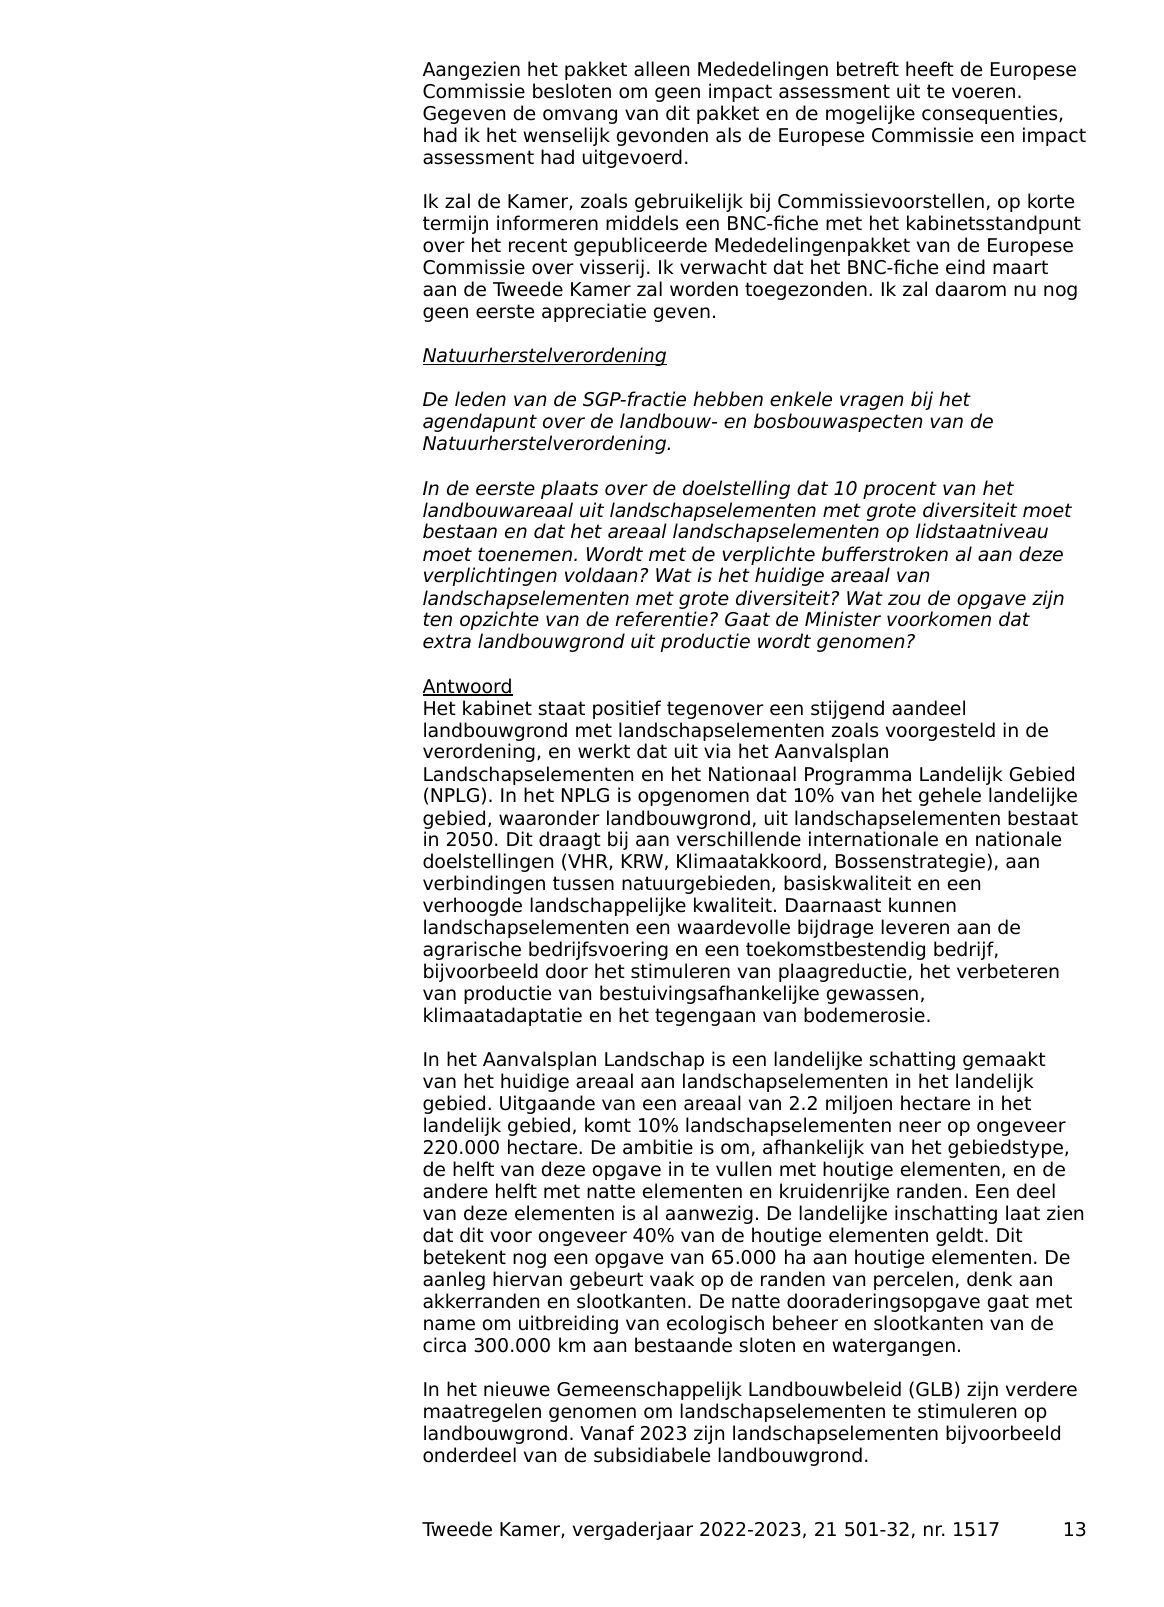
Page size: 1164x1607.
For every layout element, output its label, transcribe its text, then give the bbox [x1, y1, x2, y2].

text De leden van de SGP-fractie hebben enkele vragen bij het agendapunt over de landbouw- en bosbouwaspecten van de Natuurherstelverordening. [422, 389, 1087, 455]
text Aangezien het pakket alleen Mededelingen betreft heeft de Europese Commissie besloten om geen impact assessment uit te voeren. Gegeven de omvang van dit pakket en de mogelijke consequenties, had ik het wenselijk gevonden als de Europese Commissie een impact assessment had uitgevoerd. [422, 59, 1087, 169]
text In het Aanvalsplan Landschap is een landelijke schatting gemaakt van het huidige areaal aan landschapselementen in het landelijk gebied. Uitgaande van een areaal van 2.2 miljoen hectare in het landelijk gebied, komt 10% landschapselementen neer op ongeveer 220.000 hectare. De ambitie is om, afhankelijk van het gebiedstype, de helft van deze opgave in te vullen met houtige elementen, en de andere helft met natte elementen en kruidenrijke randen. Een deel van deze elementen is al aanwezig. De landelijke inschatting laat zien dat dit voor ongeveer 40% van de houtige elementen geldt. Dit betekent nog een opgave van 65.000 ha aan houtige elementen. De aanleg hiervan gebeurt vaak op de randen van percelen, denk aan akkerranden en slootkanten. De natte dooraderingsopgave gaat met name om uitbreiding van ecologisch beheer en slootkanten van de circa 300.000 km aan bestaande sloten en watergangen. [422, 1049, 1087, 1357]
subtitle Natuurherstelverordening [422, 345, 1087, 367]
text Ik zal de Kamer, zoals gebruikelijk bij Commissievoorstellen, op korte termijn informeren middels een BNC-fiche met het kabinetsstandpunt over het recent gepubliceerde Mededelingenpakket van de Europese Commissie over visserij. Ik verwacht dat het BNC-fiche eind maart aan de Tweede Kamer zal worden toegezonden. Ik zal daarom nu nog geen eerste appreciatie geven. [422, 191, 1087, 323]
text Antwoord [422, 676, 1087, 697]
text Het kabinet staat positief tegenover een stijgend aandeel landbouwgrond met landschapselementen zoals voorgesteld in de verordening, en werkt dat uit via het Aanvalsplan Landschapselementen en het Nationaal Programma Landelijk Gebied (NPLG). In het NPLG is opgenomen dat 10% van het gehele landelijke gebied, waaronder landbouwgrond, uit landschapselementen bestaat in 2050. Dit draagt bij aan verschillende internationale en nationale doelstellingen (VHR, KRW, Klimaatakkoord, Bossenstrategie), aan verbindingen tussen natuurgebieden, basiskwaliteit en een verhoogde landschappelijke kwaliteit. Daarnaast kunnen landschapselementen een waardevolle bijdrage leveren aan de agrarische bedrijfsvoering en een toekomstbestendig bedrijf, bijvoorbeeld door het stimuleren van plaagreductie, het verbeteren van productie van bestuivingsafhankelijke gewassen, klimaatadaptatie en het tegengaan van bodemerosie. [422, 697, 1087, 1027]
text In het nieuwe Gemeenschappelijk Landbouwbeleid (GLB) zijn verdere maatregelen genomen om landschapselementen te stimuleren op landbouwgrond. Vanaf 2023 zijn landschapselementen bijvoorbeeld onderdeel van de subsidiabele landbouwgrond. [422, 1379, 1087, 1467]
text In de eerste plaats over de doelstelling dat 10 procent van het landbouwareaal uit landschapselementen met grote diversiteit moet bestaan en dat het areaal landschapselementen op lidstaatniveau moet toenemen. Wordt met de verplichte bufferstroken al aan deze verplichtingen voldaan? Wat is het huidige areaal van landschapselementen met grote diversiteit? Wat zou de opgave zijn ten opzichte van de referentie? Gaat de Minister voorkomen dat extra landbouwgrond uit productie wordt genomen? [422, 477, 1087, 653]
